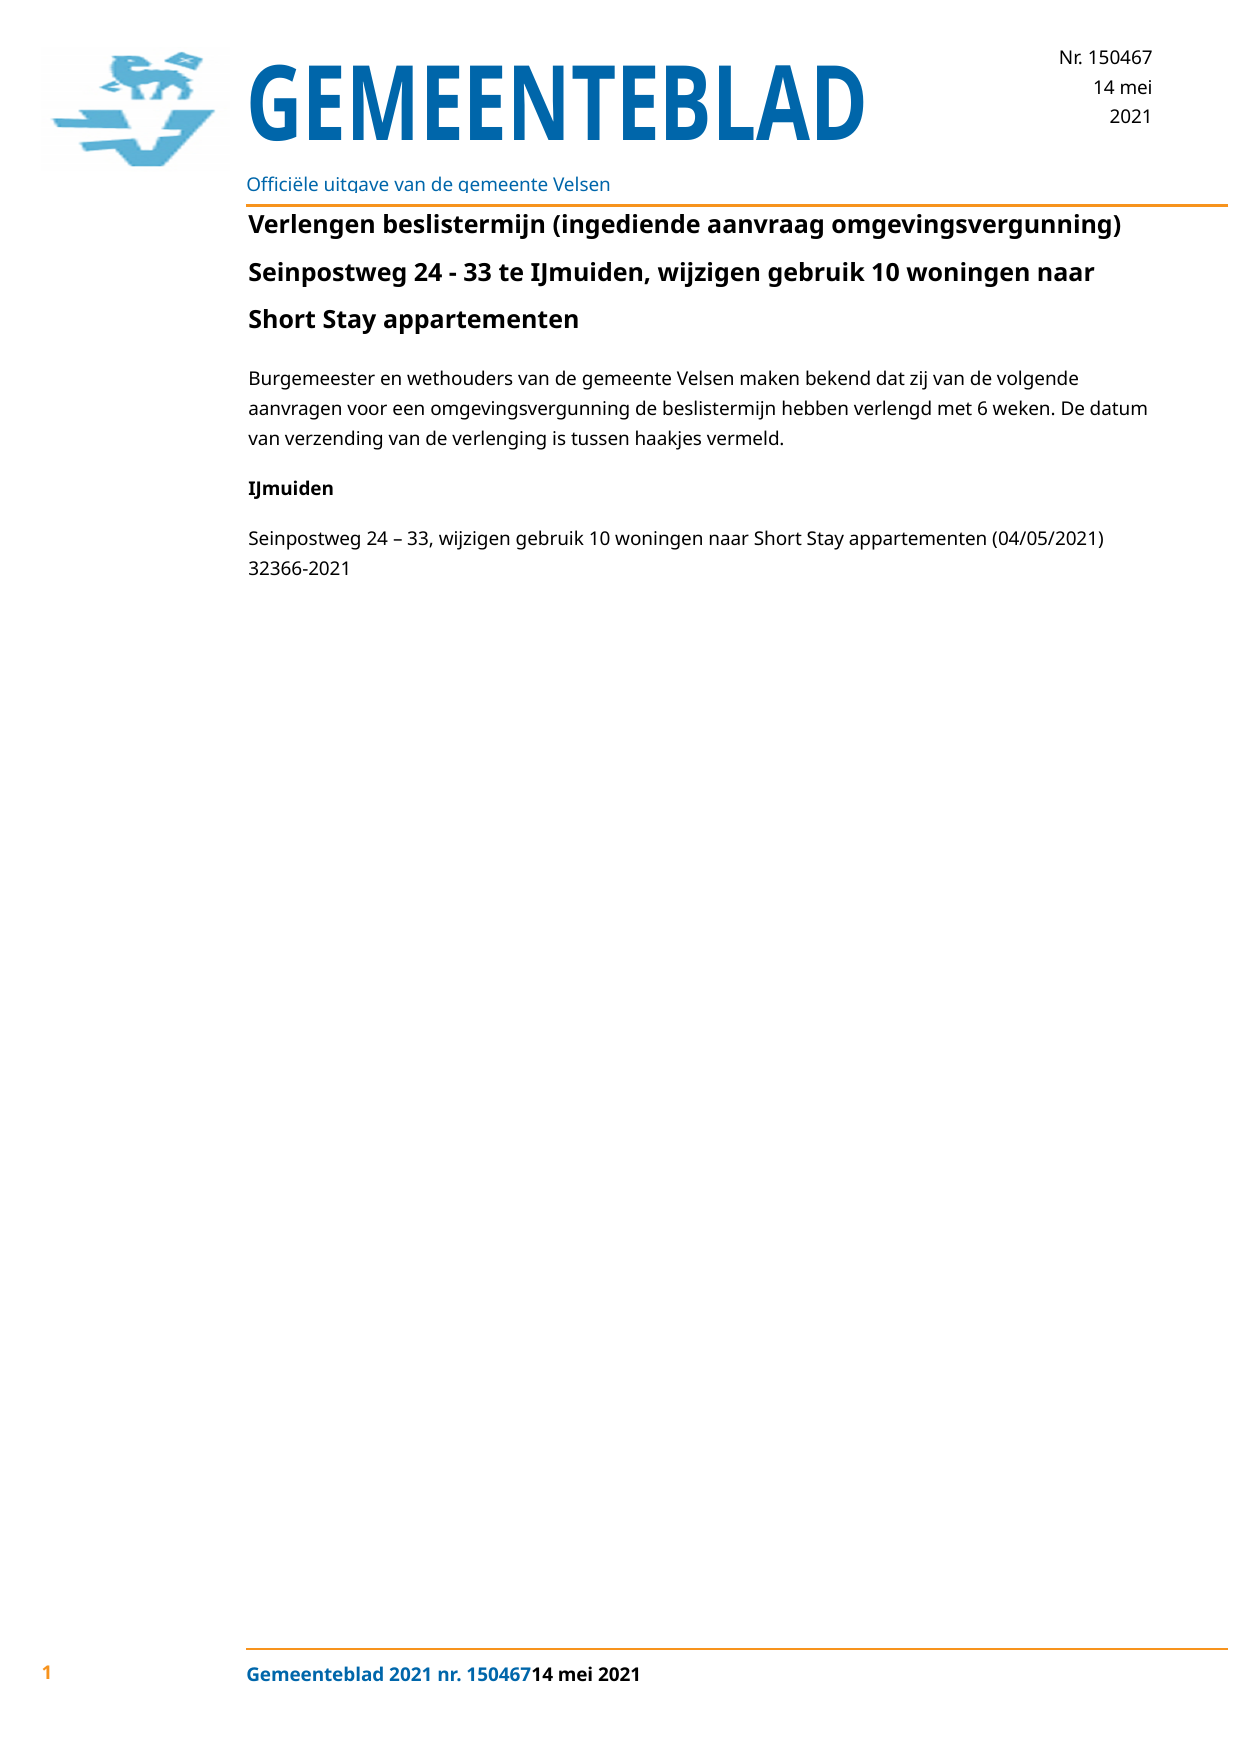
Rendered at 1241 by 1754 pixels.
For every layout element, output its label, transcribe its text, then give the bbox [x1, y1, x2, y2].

text IJmuiden [248, 475, 1152, 501]
picture [41, 47, 231, 172]
text Burgemeester en wethouders van de gemeente Velsen maken bekend dat zij van de volgende aanvragen voor een omgevingsvergunning de beslistermijn hebben verlengd met 6 weken. De datum van verzending van de verlenging is tussen haakjes vermeld. [248, 366, 1152, 450]
text Seinpostweg 24 – 33, wijzigen gebruik 10 woningen naar Short Stay appartementen (04/05/2021) 32366-2021 [248, 526, 1152, 581]
text Verlengen beslistermijn (ingediende aanvraag omgevingsvergunning) Seinpostweg 24 - 33 te IJmuiden, wijzigen gebruik 10 woningen naar Short Stay appartementen [248, 207, 1152, 336]
